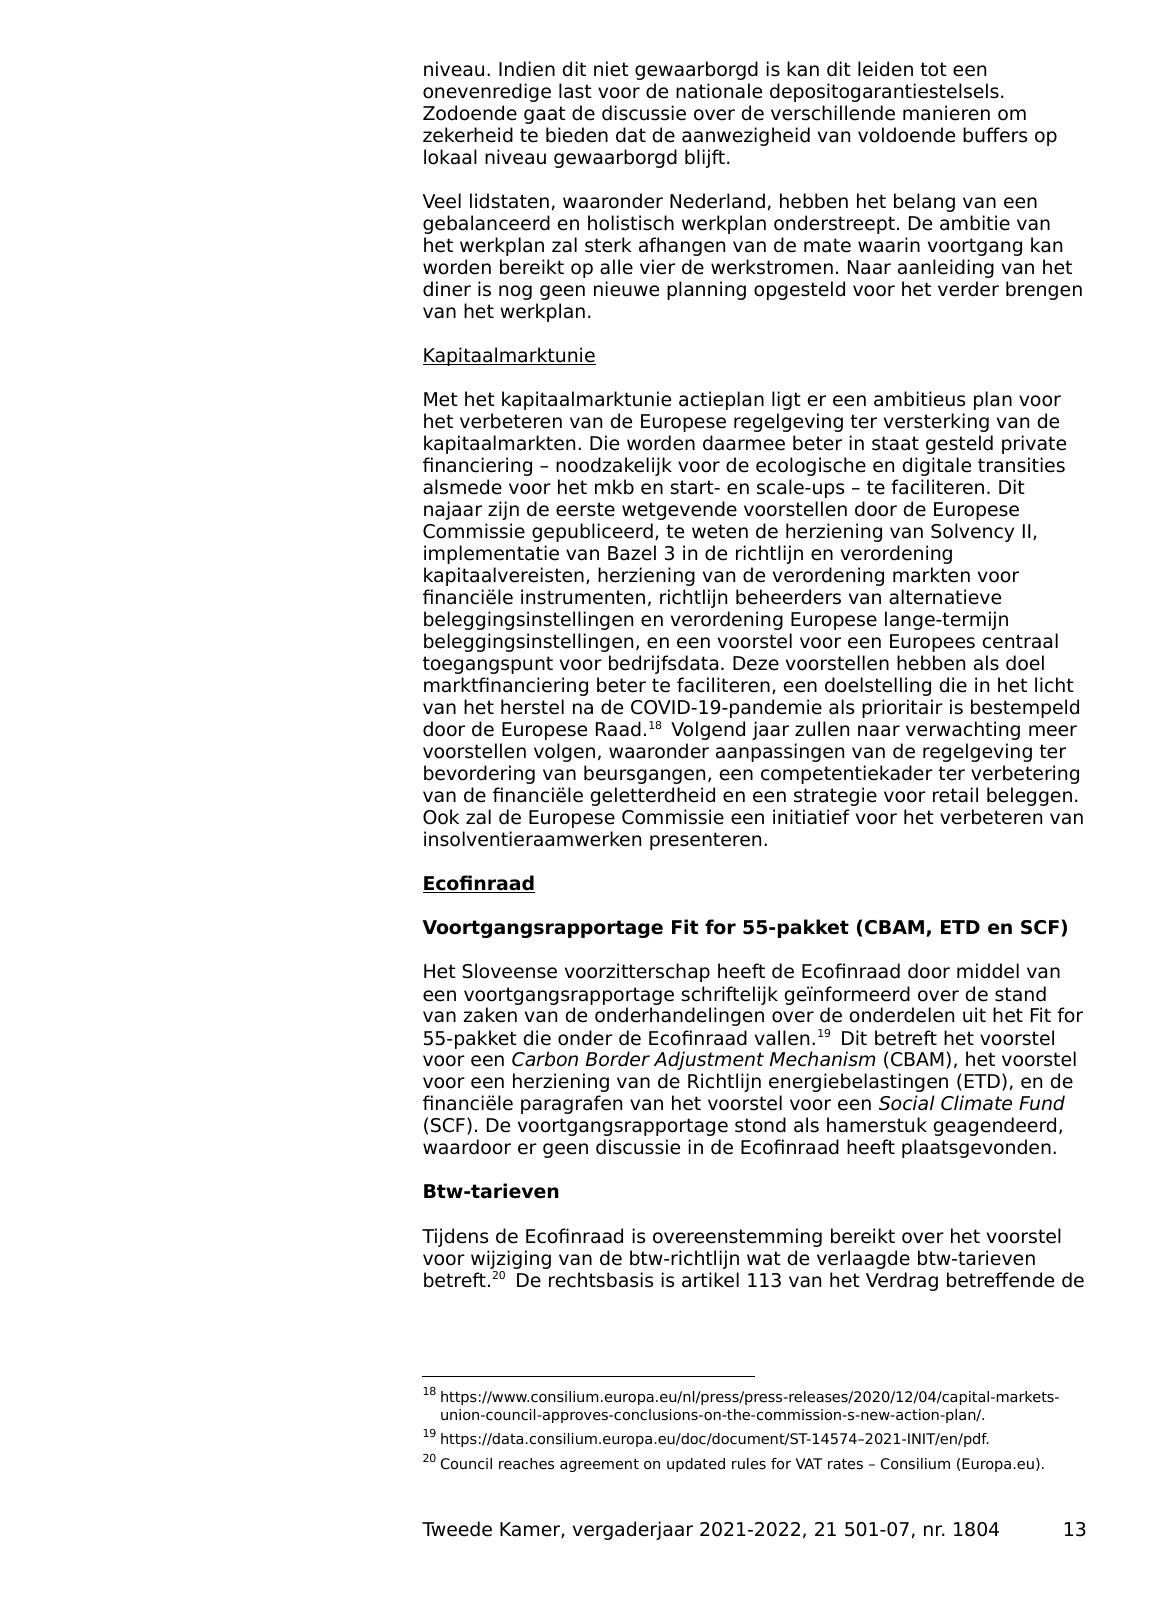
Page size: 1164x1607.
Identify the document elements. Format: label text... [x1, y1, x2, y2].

text Veel lidstaten, waaronder Nederland, hebben het belang van een gebalanceerd en holistisch werkplan onderstreept. De ambitie van het werkplan zal sterk afhangen van de mate waarin voortgang kan worden bereikt op alle vier de werkstromen. Naar aanleiding van het diner is nog geen nieuwe planning opgesteld voor het verder brengen van het werkplan. [422, 191, 1087, 323]
text https://www.consilium.europa.eu/nl/press/press-releases/2020/12/04/capital-markets-union-council-approves-conclusions-on-the-commission-s-new-action-plan/. [422, 1385, 1087, 1424]
text niveau. Indien dit niet gewaarborgd is kan dit leiden tot een onevenredige last voor de nationale depositogarantiestelsels. Zodoende gaat de discussie over de verschillende manieren om zekerheid te bieden dat de aanwezigheid van voldoende buffers op lokaal niveau gewaarborgd blijft. [422, 59, 1087, 169]
text Het Sloveense voorzitterschap heeft de Ecofinraad door middel van een voortgangsrapportage schriftelijk geïnformeerd over de stand van zaken van de onderhandelingen over de onderdelen uit het Fit for 55-pakket die onder de Ecofinraad vallen. Dit betreft het voorstel voor een Carbon Border Adjustment Mechanism (CBAM), het voorstel voor een herziening van de Richtlijn energiebelastingen (ETD), en de financiële paragrafen van het voorstel voor een Social Climate Fund (SCF). De voortgangsrapportage stond als hamerstuk geagendeerd, waardoor er geen discussie in de Ecofinraad heeft plaatsgevonden. [422, 961, 1087, 1159]
subtitle Voortgangsrapportage Fit for 55-pakket (CBAM, ETD en SCF) [422, 917, 1087, 939]
text Council reaches agreement on updated rules for VAT rates – Consilium (Europa.eu). [422, 1452, 1087, 1474]
subtitle Btw-tarieven [422, 1181, 1087, 1203]
subtitle Kapitaalmarktunie [422, 345, 1087, 367]
text Met het kapitaalmarktunie actieplan ligt er een ambitieus plan voor het verbeteren van de Europese regelgeving ter versterking van de kapitaalmarkten. Die worden daarmee beter in staat gesteld private financiering – noodzakelijk voor de ecologische en digitale transities alsmede voor het mkb en start- en scale-ups – te faciliteren. Dit najaar zijn de eerste wetgevende voorstellen door de Europese Commissie gepubliceerd, te weten de herziening van Solvency II, implementatie van Bazel 3 in de richtlijn en verordening kapitaalvereisten, herziening van de verordening markten voor financiële instrumenten, richtlijn beheerders van alternatieve beleggingsinstellingen en verordening Europese lange-termijn beleggingsinstellingen, en een voorstel voor een Europees centraal toegangspunt voor bedrijfsdata. Deze voorstellen hebben als doel marktfinanciering beter te faciliteren, een doelstelling die in het licht van het herstel na de COVID-19-pandemie als prioritair is bestempeld door de Europese Raad. Volgend jaar zullen naar verwachting meer voorstellen volgen, waaronder aanpassingen van de regelgeving ter bevordering van beursgangen, een competentiekader ter verbetering van de financiële geletterdheid en een strategie voor retail beleggen. Ook zal de Europese Commissie een initiatief voor het verbeteren van insolventieraamwerken presenteren. [422, 389, 1087, 851]
text https://data.consilium.europa.eu/doc/document/ST-14574–2021-INIT/en/pdf. [422, 1427, 1087, 1449]
text Tijdens de Ecofinraad is overeenstemming bereikt over het voorstel voor wijziging van de btw-richtlijn wat de verlaagde btw-tarieven betreft. De rechtsbasis is artikel 113 van het Verdrag betreffende de [422, 1226, 1087, 1292]
subtitle Ecofinraad [422, 873, 1087, 895]
